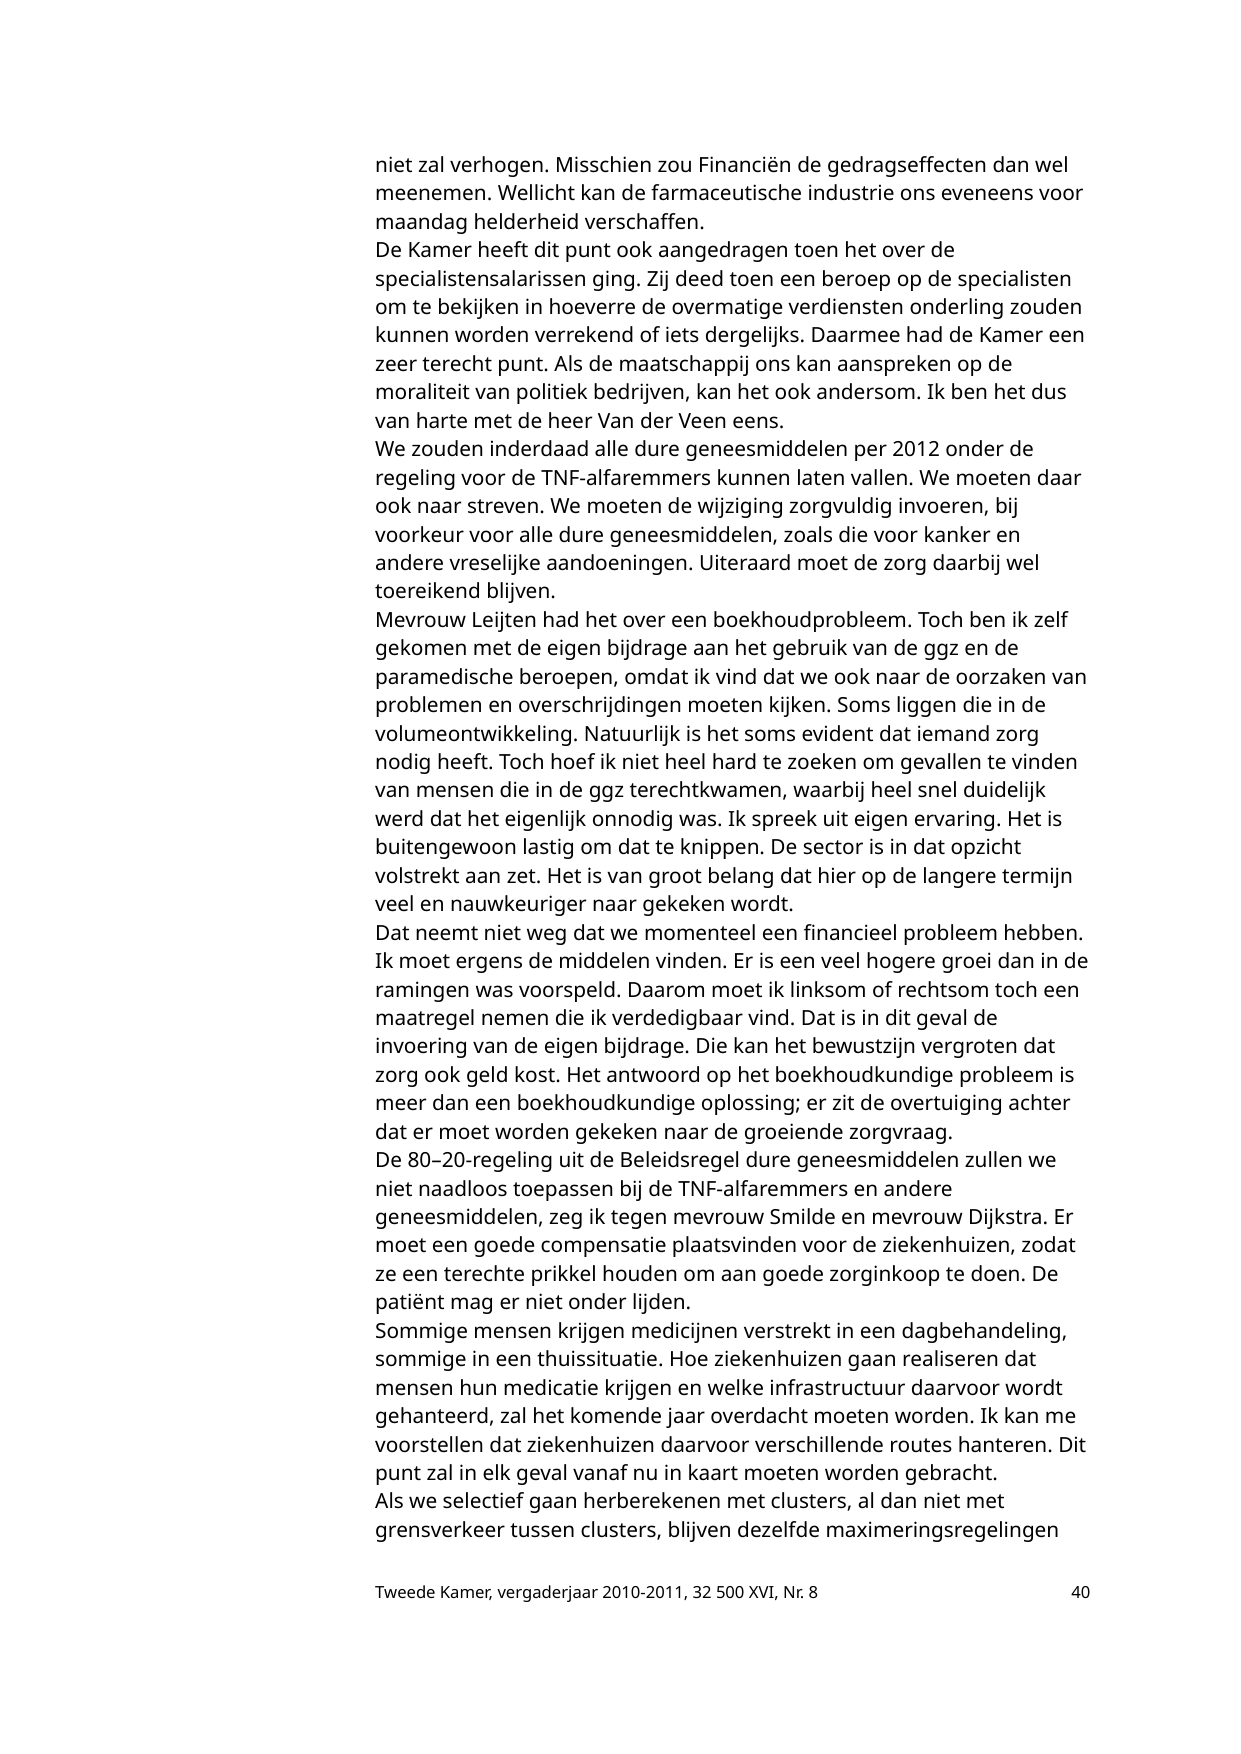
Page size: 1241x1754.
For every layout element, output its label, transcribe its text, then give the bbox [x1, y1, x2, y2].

text Sommige mensen krijgen medicijnen verstrekt in een dagbehandeling, sommige in een thuissituatie. Hoe ziekenhuizen gaan realiseren dat mensen hun medicatie krijgen en welke infrastructuur daarvoor wordt gehanteerd, zal het komende jaar overdacht moeten worden. Ik kan me voorstellen dat ziekenhuizen daarvoor verschillende routes hanteren. Dit punt zal in elk geval vanaf nu in kaart moeten worden gebracht. [375, 1316, 1090, 1487]
text De Kamer heeft dit punt ook aangedragen toen het over de specialistensalarissen ging. Zij deed toen een beroep op de specialisten om te bekijken in hoeverre de overmatige verdiensten onderling zouden kunnen worden verrekend of iets dergelijks. Daarmee had de Kamer een zeer terecht punt. Als de maatschappij ons kan aanspreken op de moraliteit van politiek bedrijven, kan het ook andersom. Ik ben het dus van harte met de heer Van der Veen eens. [375, 235, 1090, 434]
text Mevrouw Leijten had het over een boekhoudprobleem. Toch ben ik zelf gekomen met de eigen bijdrage aan het gebruik van de ggz en de paramedische beroepen, omdat ik vind dat we ook naar de oorzaken van problemen en overschrijdingen moeten kijken. Soms liggen die in de volumeontwikkeling. Natuurlijk is het soms evident dat iemand zorg nodig heeft. Toch hoef ik niet heel hard te zoeken om gevallen te vinden van mensen die in de ggz terechtkwamen, waarbij heel snel duidelijk werd dat het eigenlijk onnodig was. Ik spreek uit eigen ervaring. Het is buitengewoon lastig om dat te knippen. De sector is in dat opzicht volstrekt aan zet. Het is van groot belang dat hier op de langere termijn veel en nauwkeuriger naar gekeken wordt. [375, 605, 1090, 918]
text De 80–20-regeling uit de Beleidsregel dure geneesmiddelen zullen we niet naadloos toepassen bij de TNF-alfaremmers en andere geneesmiddelen, zeg ik tegen mevrouw Smilde en mevrouw Dijkstra. Er moet een goede compensatie plaatsvinden voor de ziekenhuizen, zodat ze een terechte prikkel houden om aan goede zorginkoop te doen. De patiënt mag er niet onder lijden. [375, 1145, 1090, 1316]
text We zouden inderdaad alle dure geneesmiddelen per 2012 onder de regeling voor de TNF-alfaremmers kunnen laten vallen. We moeten daar ook naar streven. We moeten de wijziging zorgvuldig invoeren, bij voorkeur voor alle dure geneesmiddelen, zoals die voor kanker en andere vreselijke aandoeningen. Uiteraard moet de zorg daarbij wel toereikend blijven. [375, 434, 1090, 605]
text Als we selectief gaan herberekenen met clusters, al dan niet met grensverkeer tussen clusters, blijven dezelfde maximeringsregelingen [375, 1487, 1090, 1543]
text Dat neemt niet weg dat we momenteel een financieel probleem hebben. Ik moet ergens de middelen vinden. Er is een veel hogere groei dan in de ramingen was voorspeld. Daarom moet ik linksom of rechtsom toch een maatregel nemen die ik verdedigbaar vind. Dat is in dit geval de invoering van de eigen bijdrage. Die kan het bewustzijn vergroten dat zorg ook geld kost. Het antwoord op het boekhoudkundige probleem is meer dan een boekhoudkundige oplossing; er zit de overtuiging achter dat er moet worden gekeken naar de groeiende zorgvraag. [375, 918, 1090, 1145]
text niet zal verhogen. Misschien zou Financiën de gedragseffecten dan wel meenemen. Wellicht kan de farmaceutische industrie ons eveneens voor maandag helderheid verschaffen. [375, 150, 1090, 235]
